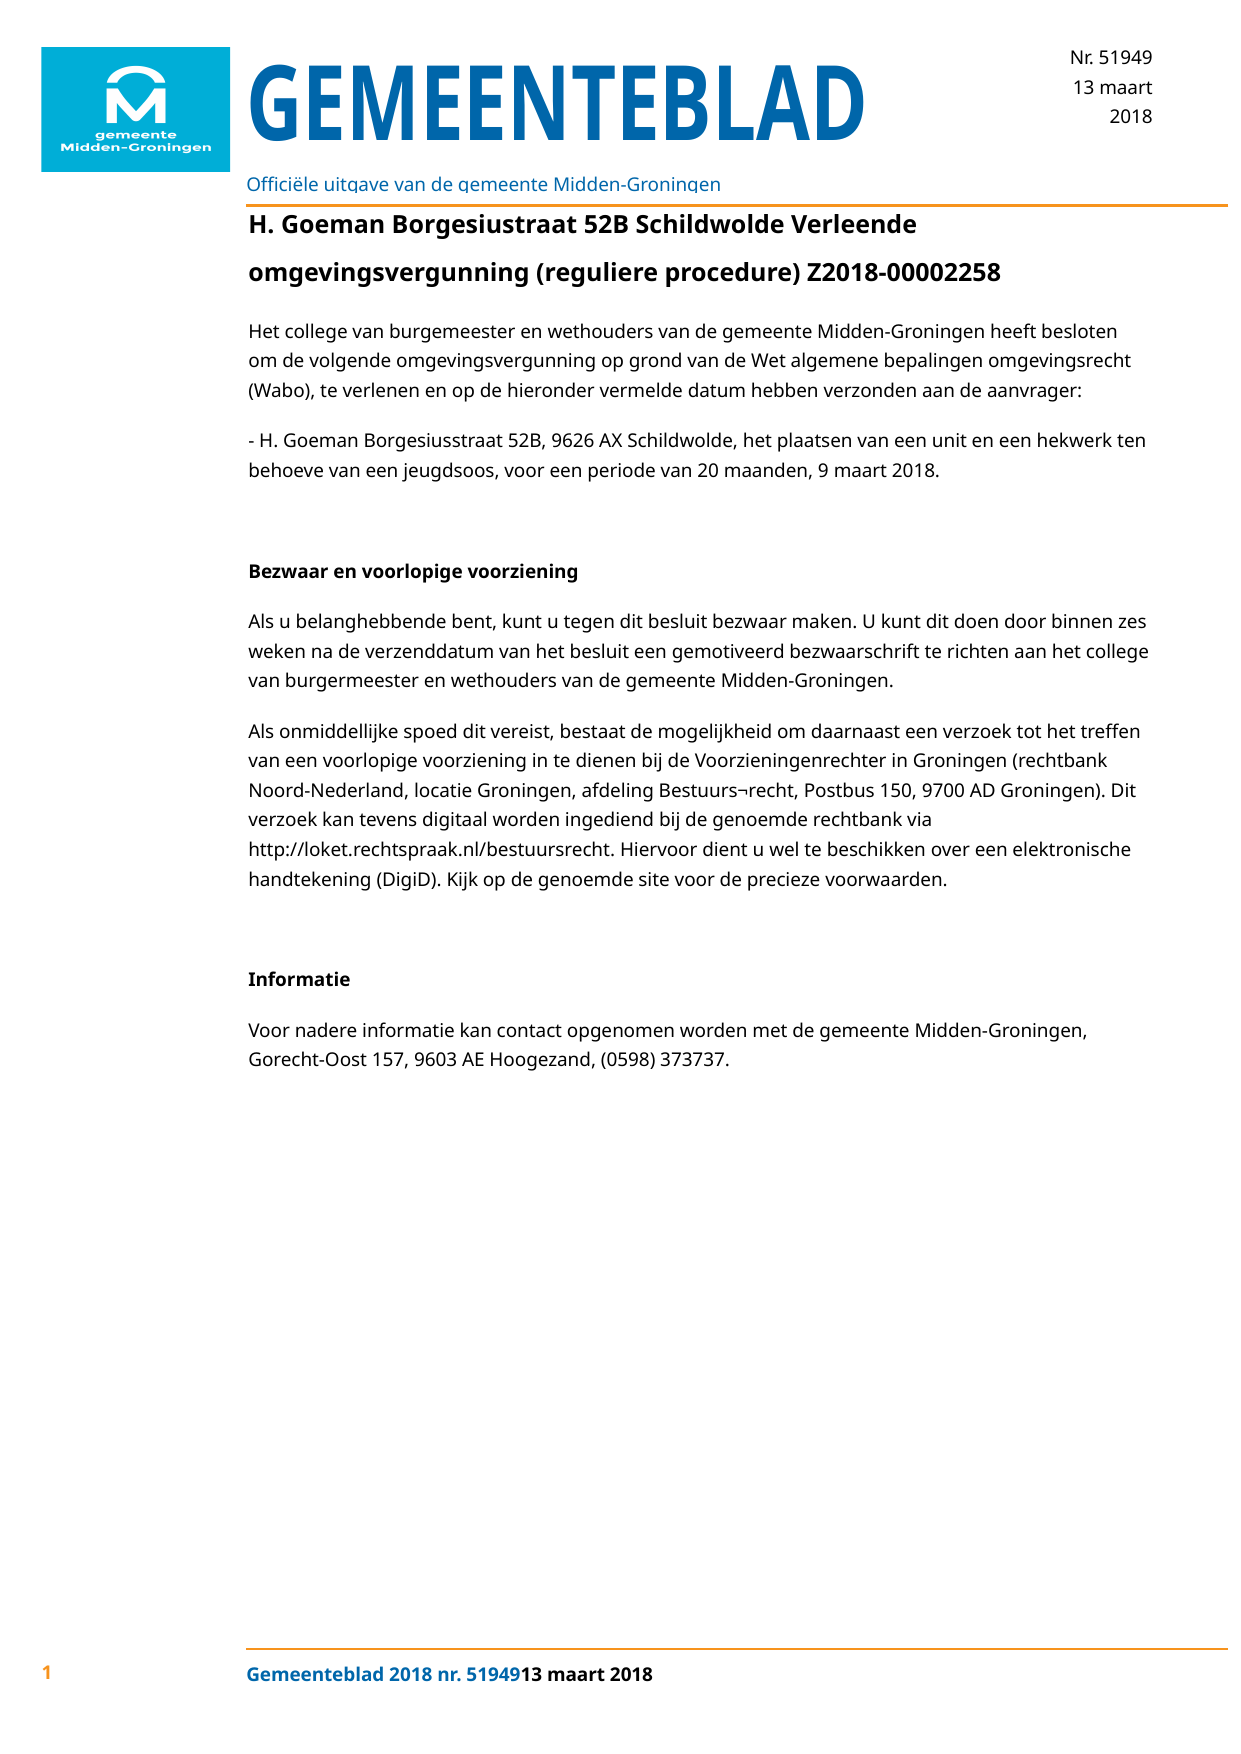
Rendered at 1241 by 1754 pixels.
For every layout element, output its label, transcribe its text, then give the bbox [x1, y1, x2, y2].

picture [108, 66, 164, 82]
text H. Goeman Borgesiustraat 52B Schildwolde Verleende omgevingsvergunning (reguliere procedure) Z2018-00002258 [248, 207, 1152, 288]
text Als u belanghebbende bent, kunt u tegen dit besluit bezwaar maken. U kunt dit doen door binnen zes weken na de verzenddatum van het besluit een gemotiveerd bezwaarschrift te richten aan het college van burgermeester en wethouders van de gemeente Midden-Groningen. [248, 608, 1152, 693]
picture [184, 146, 190, 153]
text Informatie [248, 967, 1152, 992]
picture [107, 89, 165, 122]
text Als onmiddellijke spoed dit vereist, bestaat de mogelijkheid om daarnaast een verzoek tot het treffen van een voorlopige voorziening in te dienen bij de Voorzieningenrechter in Groningen (rechtbank Noord-Nederland, locatie Groningen, afdeling Bestuurs¬recht, Postbus 150, 9700 AD Groningen). Dit verzoek kan tevens digitaal worden ingediend bij de genoemde rechtbank via http://loket.rechtspraak.nl/bestuursrecht. Hiervoor dient u wel te beschikken over een elektronische handtekening (DigiD). Kijk op de genoemde site voor de precieze voorwaarden. [248, 718, 1152, 892]
text Voor nadere informatie kan contact opgenomen worden met de gemeente Midden-Groningen, Gorecht-Oost 157, 9603 AE Hoogezand, (0598) 373737. [248, 1017, 1152, 1072]
text - H. Goeman Borgesiusstraat 52B, 9626 AX Schildwolde, het plaatsen van een unit en een hekwerk ten behoeve van een jeugdsoos, voor een periode van 20 maanden, 9 maart 2018. [248, 427, 1152, 483]
text Bezwaar en voorlopige voorziening [248, 558, 1152, 584]
text Het college van burgemeester en wethouders van de gemeente Midden-Groningen heeft besloten om de volgende omgevingsvergunning op grond van de Wet algemene bepalingen omgevingsrecht (Wabo), te verlenen en op de hieronder vermelde datum hebben verzonden aan de aanvrager: [248, 318, 1152, 403]
